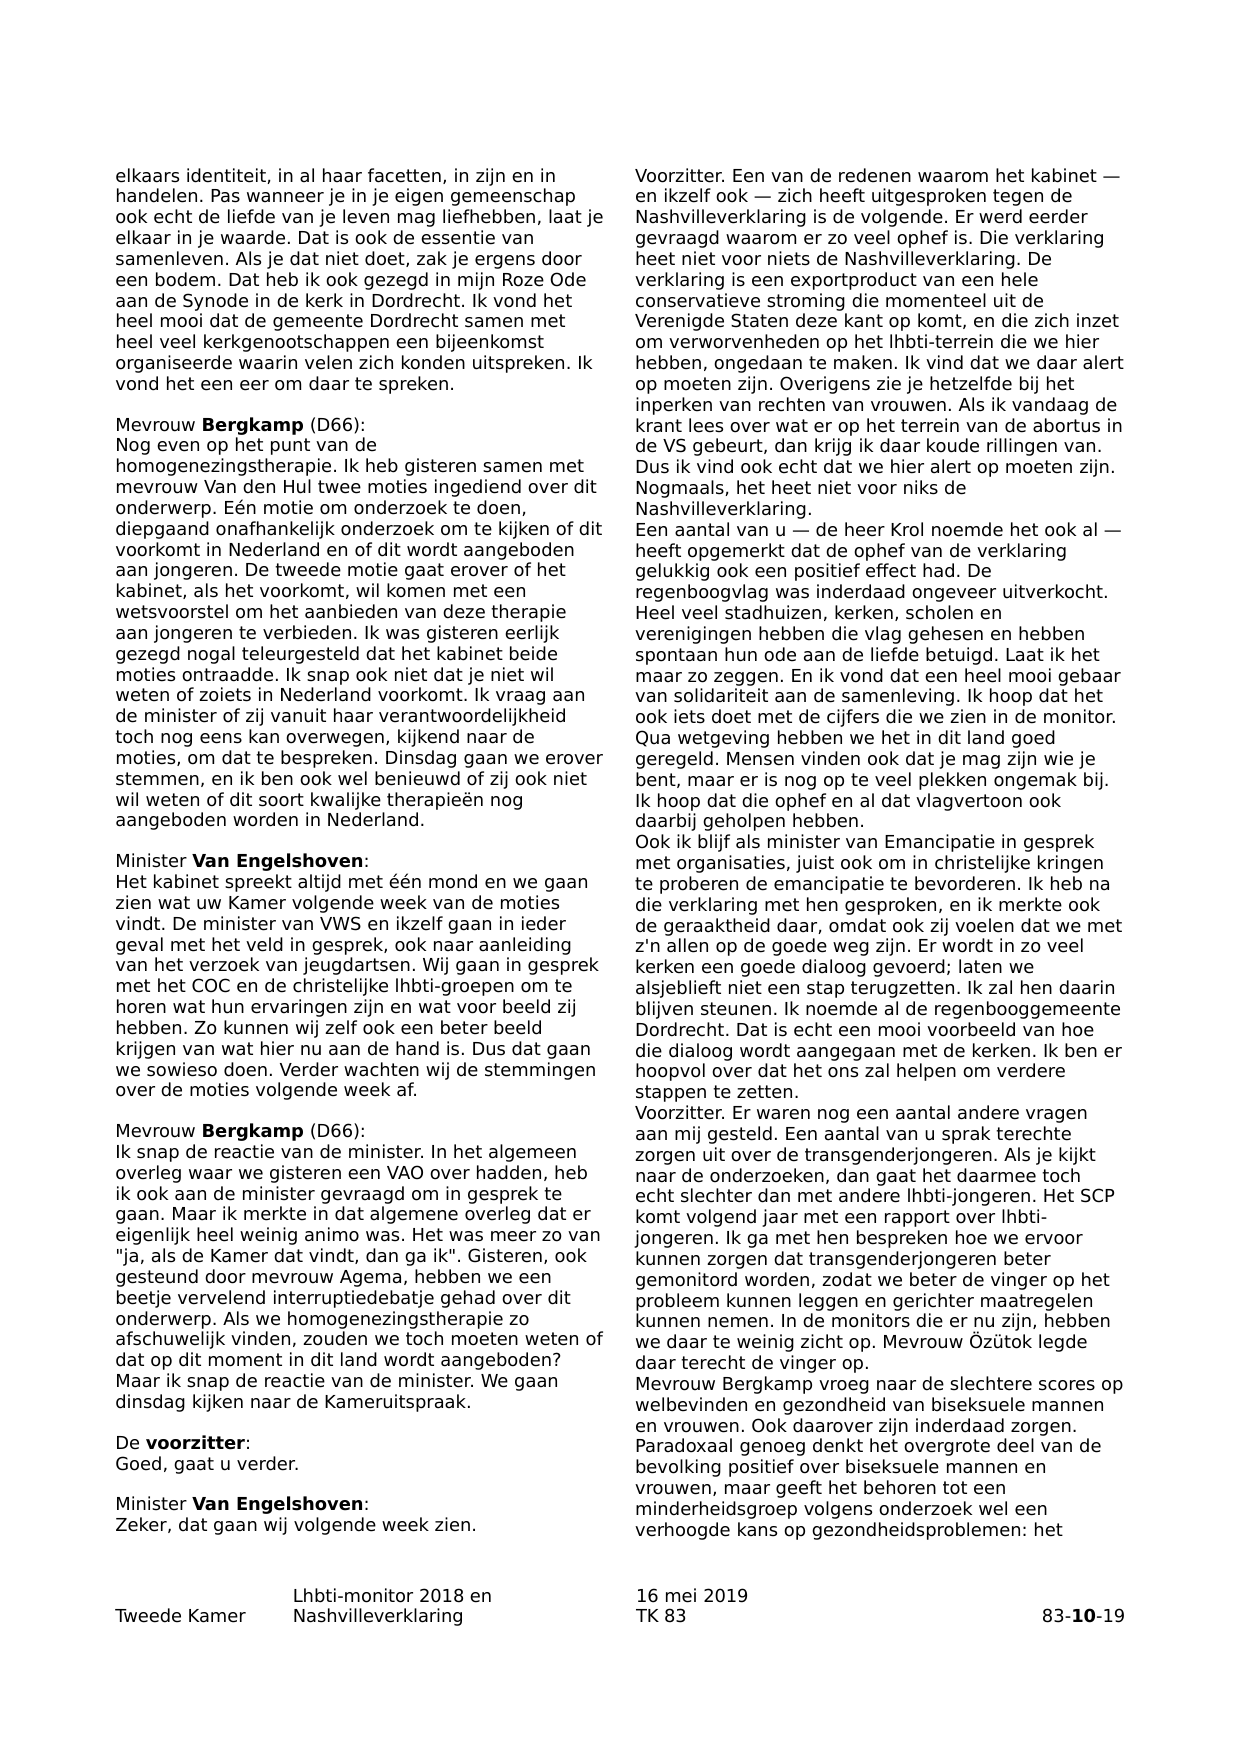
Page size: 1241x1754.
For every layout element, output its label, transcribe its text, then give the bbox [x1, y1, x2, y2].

text Een aantal van u — de heer Krol noemde het ook al — heeft opgemerkt dat de ophef van de verklaring gelukkig ook een positief effect had. De regenboogvlag was inderdaad ongeveer uitverkocht. Heel veel stadhuizen, kerken, scholen en verenigingen hebben die vlag gehesen en hebben spontaan hun ode aan de liefde betuigd. Laat ik het maar zo zeggen. En ik vond dat een heel mooi gebaar van solidariteit aan de samenleving. Ik hoop dat het ook iets doet met de cijfers die we zien in de monitor. Qua wetgeving hebben we het in dit land goed geregeld. Mensen vinden ook dat je mag zijn wie je bent, maar er is nog op te veel plekken ongemak bij. Ik hoop dat die ophef en al dat vlagvertoon ook daarbij geholpen hebben. [635, 519, 1125, 832]
text Mevrouw Bergkamp (D66): [115, 414, 605, 435]
text Ik snap de reactie van de minister. In het algemeen overleg waar we gisteren een VAO over hadden, heb ik ook aan de minister gevraagd om in gesprek te gaan. Maar ik merkte in dat algemene overleg dat er eigenlijk heel weinig animo was. Het was meer zo van "ja, als de Kamer dat vindt, dan ga ik". Gisteren, ook gesteund door mevrouw Agema, hebben we een beetje vervelend interruptiedebatje gehad over dit onderwerp. Als we homogenezingstherapie zo afschuwelijk vinden, zouden we toch moeten weten of dat op dit moment in dit land wordt aangeboden? Maar ik snap de reactie van de minister. We gaan dinsdag kijken naar de Kameruitspraak. [115, 1142, 605, 1412]
text Zeker, dat gaan wij volgende week zien. [115, 1515, 605, 1536]
text Het kabinet spreekt altijd met één mond en we gaan zien wat uw Kamer volgende week van de moties vindt. De minister van VWS en ikzelf gaan in ieder geval met het veld in gesprek, ook naar aanleiding van het verzoek van jeugdartsen. Wij gaan in gesprek met het COC en de christelijke lhbti-groepen om te horen wat hun ervaringen zijn en wat voor beeld zij hebben. Zo kunnen wij zelf ook een beter beeld krijgen van wat hier nu aan de hand is. Dus dat gaan we sowieso doen. Verder wachten wij de stemmingen over de moties volgende week af. [115, 872, 605, 1101]
text elkaars identiteit, in al haar facetten, in zijn en in handelen. Pas wanneer je in je eigen gemeenschap ook echt de liefde van je leven mag liefhebben, laat je elkaar in je waarde. Dat is ook de essentie van samenleven. Als je dat niet doet, zak je ergens door een bodem. Dat heb ik ook gezegd in mijn Roze Ode aan de Synode in de kerk in Dordrecht. Ik vond het heel mooi dat de gemeente Dordrecht samen met heel veel kerkgenootschappen een bijeenkomst organiseerde waarin velen zich konden uitspreken. Ik vond het een eer om daar te spreken. [115, 165, 605, 394]
text Goed, gaat u verder. [115, 1453, 605, 1474]
text Ook ik blijf als minister van Emancipatie in gesprek met organisaties, juist ook om in christelijke kringen te proberen de emancipatie te bevorderen. Ik heb na die verklaring met hen gesproken, en ik merkte ook de geraaktheid daar, omdat ook zij voelen dat we met z'n allen op de goede weg zijn. Er wordt in zo veel kerken een goede dialoog gevoerd; laten we alsjeblieft niet een stap terugzetten. Ik zal hen daarin blijven steunen. Ik noemde al de regenbooggemeente Dordrecht. Dat is echt een mooi voorbeeld van hoe die dialoog wordt aangegaan met de kerken. Ik ben er hoopvol over dat het ons zal helpen om verdere stappen te zetten. [635, 832, 1125, 1103]
text Mevrouw Bergkamp vroeg naar de slechtere scores op welbevinden en gezondheid van biseksuele mannen en vrouwen. Ook daarover zijn inderdaad zorgen. Paradoxaal genoeg denkt het overgrote deel van de bevolking positief over biseksuele mannen en vrouwen, maar geeft het behoren tot een minderheidsgroep volgens onderzoek wel een verhoogde kans op gezondheidsproblemen: het [635, 1374, 1125, 1540]
text Voorzitter. Een van de redenen waarom het kabinet — en ikzelf ook — zich heeft uitgesproken tegen de Nashvilleverklaring is de volgende. Er werd eerder gevraagd waarom er zo veel ophef is. Die verklaring heet niet voor niets de Nashvilleverklaring. De verklaring is een exportproduct van een hele conservatieve stroming die momenteel uit de Verenigde Staten deze kant op komt, en die zich inzet om verworvenheden op het lhbti-terrein die we hier hebben, ongedaan te maken. Ik vind dat we daar alert op moeten zijn. Overigens zie je hetzelfde bij het inperken van rechten van vrouwen. Als ik vandaag de krant lees over wat er op het terrein van de abortus in de VS gebeurt, dan krijg ik daar koude rillingen van. Dus ik vind ook echt dat we hier alert op moeten zijn. Nogmaals, het heet niet voor niks de Nashvilleverklaring. [635, 165, 1125, 519]
text De voorzitter: [115, 1432, 605, 1453]
text Voorzitter. Er waren nog een aantal andere vragen aan mij gesteld. Een aantal van u sprak terechte zorgen uit over de transgenderjongeren. Als je kijkt naar de onderzoeken, dan gaat het daarmee toch echt slechter dan met andere lhbti-jongeren. Het SCP komt volgend jaar met een rapport over lhbti-jongeren. Ik ga met hen bespreken hoe we ervoor kunnen zorgen dat transgenderjongeren beter gemonitord worden, zodat we beter de vinger op het probleem kunnen leggen en gerichter maatregelen kunnen nemen. In de monitors die er nu zijn, hebben we daar te weinig zicht op. Mevrouw Özütok legde daar terecht de vinger op. [635, 1103, 1125, 1374]
text Minister Van Engelshoven: [115, 1494, 605, 1515]
text Nog even op het punt van de homogenezingstherapie. Ik heb gisteren samen met mevrouw Van den Hul twee moties ingediend over dit onderwerp. Eén motie om onderzoek te doen, diepgaand onafhankelijk onderzoek om te kijken of dit voorkomt in Nederland en of dit wordt aangeboden aan jongeren. De tweede motie gaat erover of het kabinet, als het voorkomt, wil komen met een wetsvoorstel om het aanbieden van deze therapie aan jongeren te verbieden. Ik was gisteren eerlijk gezegd nogal teleurgesteld dat het kabinet beide moties ontraadde. Ik snap ook niet dat je niet wil weten of zoiets in Nederland voorkomt. Ik vraag aan de minister of zij vanuit haar verantwoordelijkheid toch nog eens kan overwegen, kijkend naar de moties, om dat te bespreken. Dinsdag gaan we erover stemmen, en ik ben ook wel benieuwd of zij ook niet wil weten of dit soort kwalijke therapieën nog aangeboden worden in Nederland. [115, 435, 605, 831]
text Mevrouw Bergkamp (D66): [115, 1121, 605, 1142]
text Minister Van Engelshoven: [115, 851, 605, 872]
